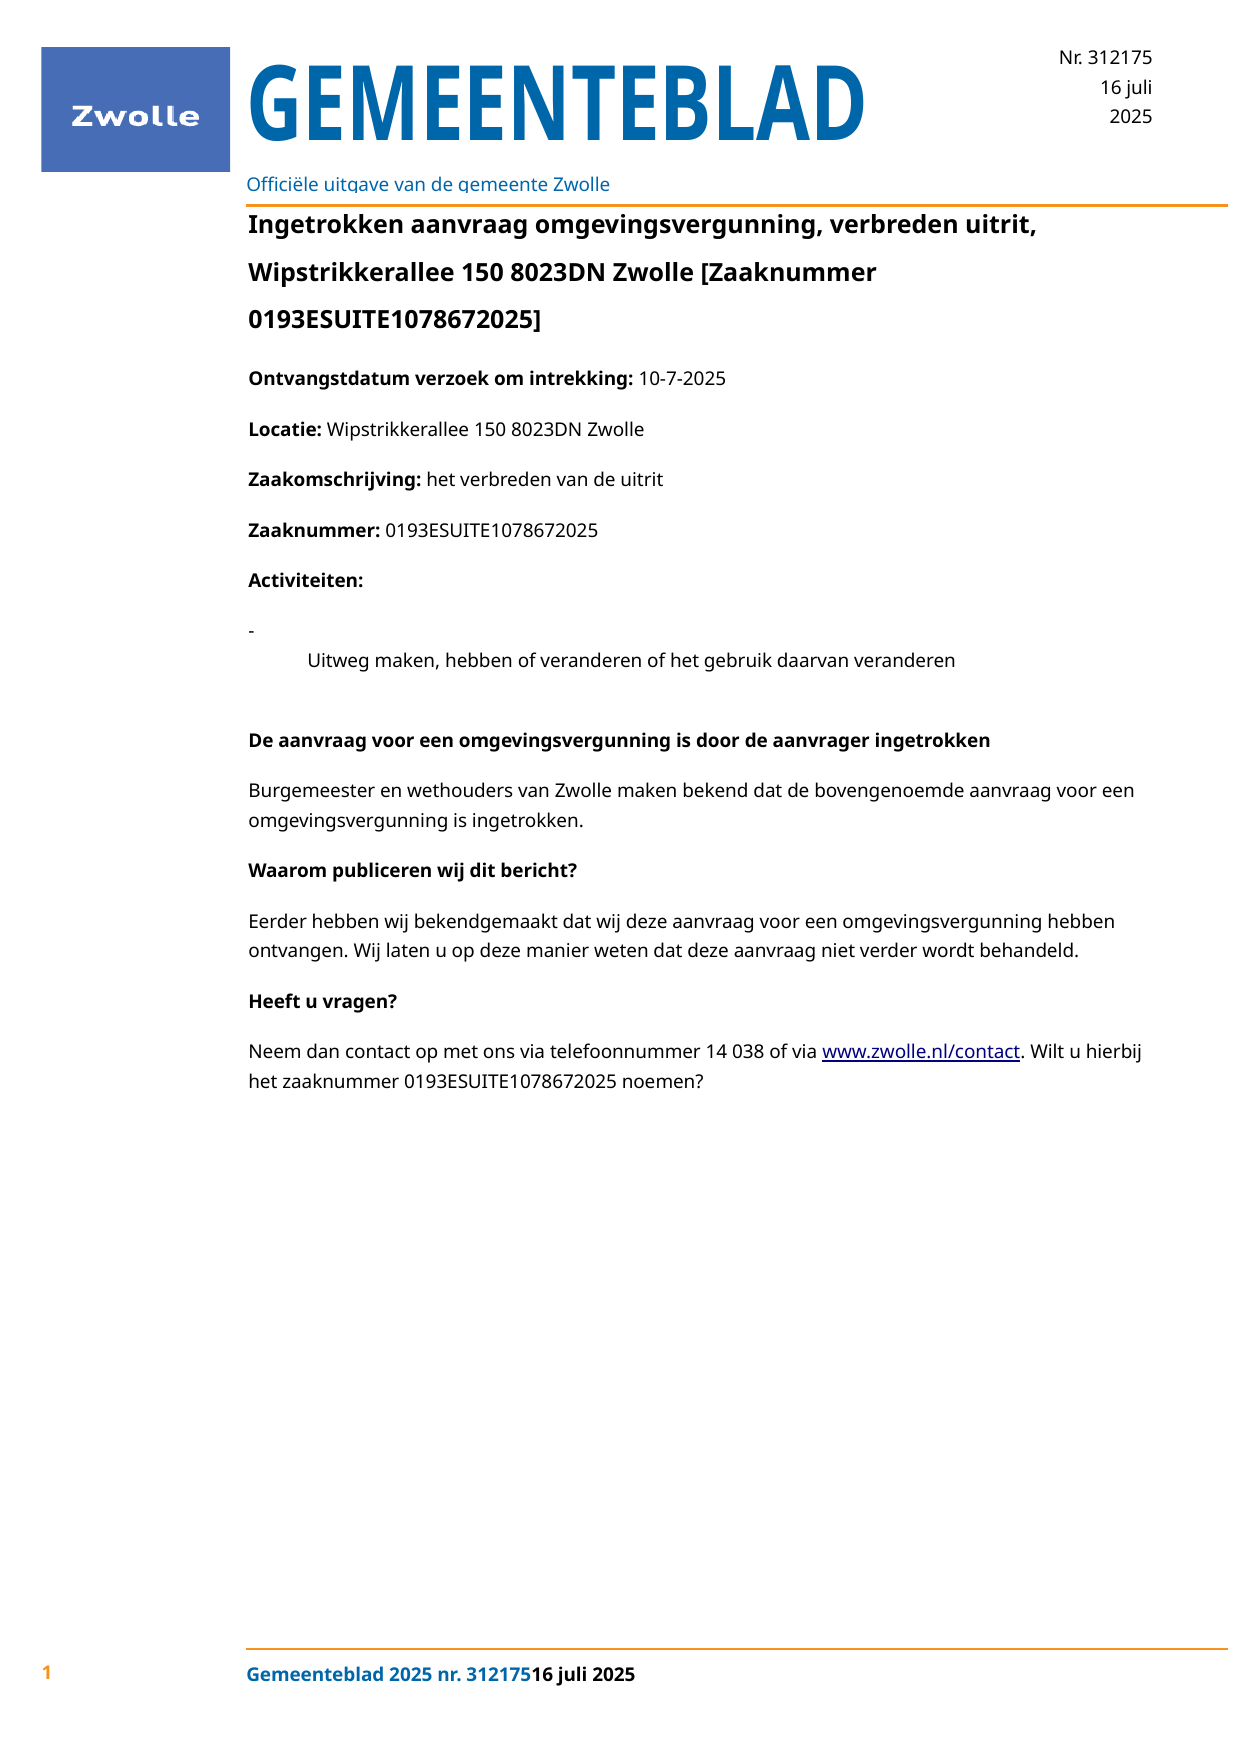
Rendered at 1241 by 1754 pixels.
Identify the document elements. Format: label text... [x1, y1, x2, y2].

text Heeft u vragen? [248, 988, 1152, 1014]
text Burgemeester en wethouders van Zwolle maken bekend dat de bovengenoemde aanvraag voor een omgevingsvergunning is ingetrokken. [248, 778, 1152, 833]
text Waarom publiceren wij dit bericht? [248, 858, 1152, 883]
text De aanvraag voor een omgevingsvergunning is door de aanvrager ingetrokken [248, 727, 1152, 753]
text Eerder hebben wij bekendgemaakt dat wij deze aanvraag voor een omgevingsvergunning hebben ontvangen. Wij laten u op deze manier weten dat deze aanvraag niet verder wordt behandeld. [248, 908, 1152, 963]
picture [41, 47, 231, 172]
text Ontvangstdatum verzoek om intrekking: 10-7-2025 [248, 366, 1152, 391]
text Neem dan contact op met ons via telefoonnummer 14 038 of via www.zwolle.nl/contact. Wilt u hierbij het zaaknummer 0193ESUITE1078672025 noemen? [248, 1038, 1152, 1094]
text Ingetrokken aanvraag omgevingsvergunning, verbreden uitrit, Wipstrikkerallee 150 8023DN Zwolle [Zaaknummer 0193ESUITE1078672025] [248, 207, 1152, 336]
text Locatie: Wipstrikkerallee 150 8023DN Zwolle [248, 416, 1152, 442]
text Zaakomschrijving: het verbreden van de uitrit [248, 466, 1152, 492]
list Uitweg maken, hebben of veranderen of het gebruik daarvan veranderen [248, 647, 1152, 673]
text Activiteiten: [248, 567, 1152, 593]
text Zaaknummer: 0193ESUITE1078672025 [248, 517, 1152, 542]
